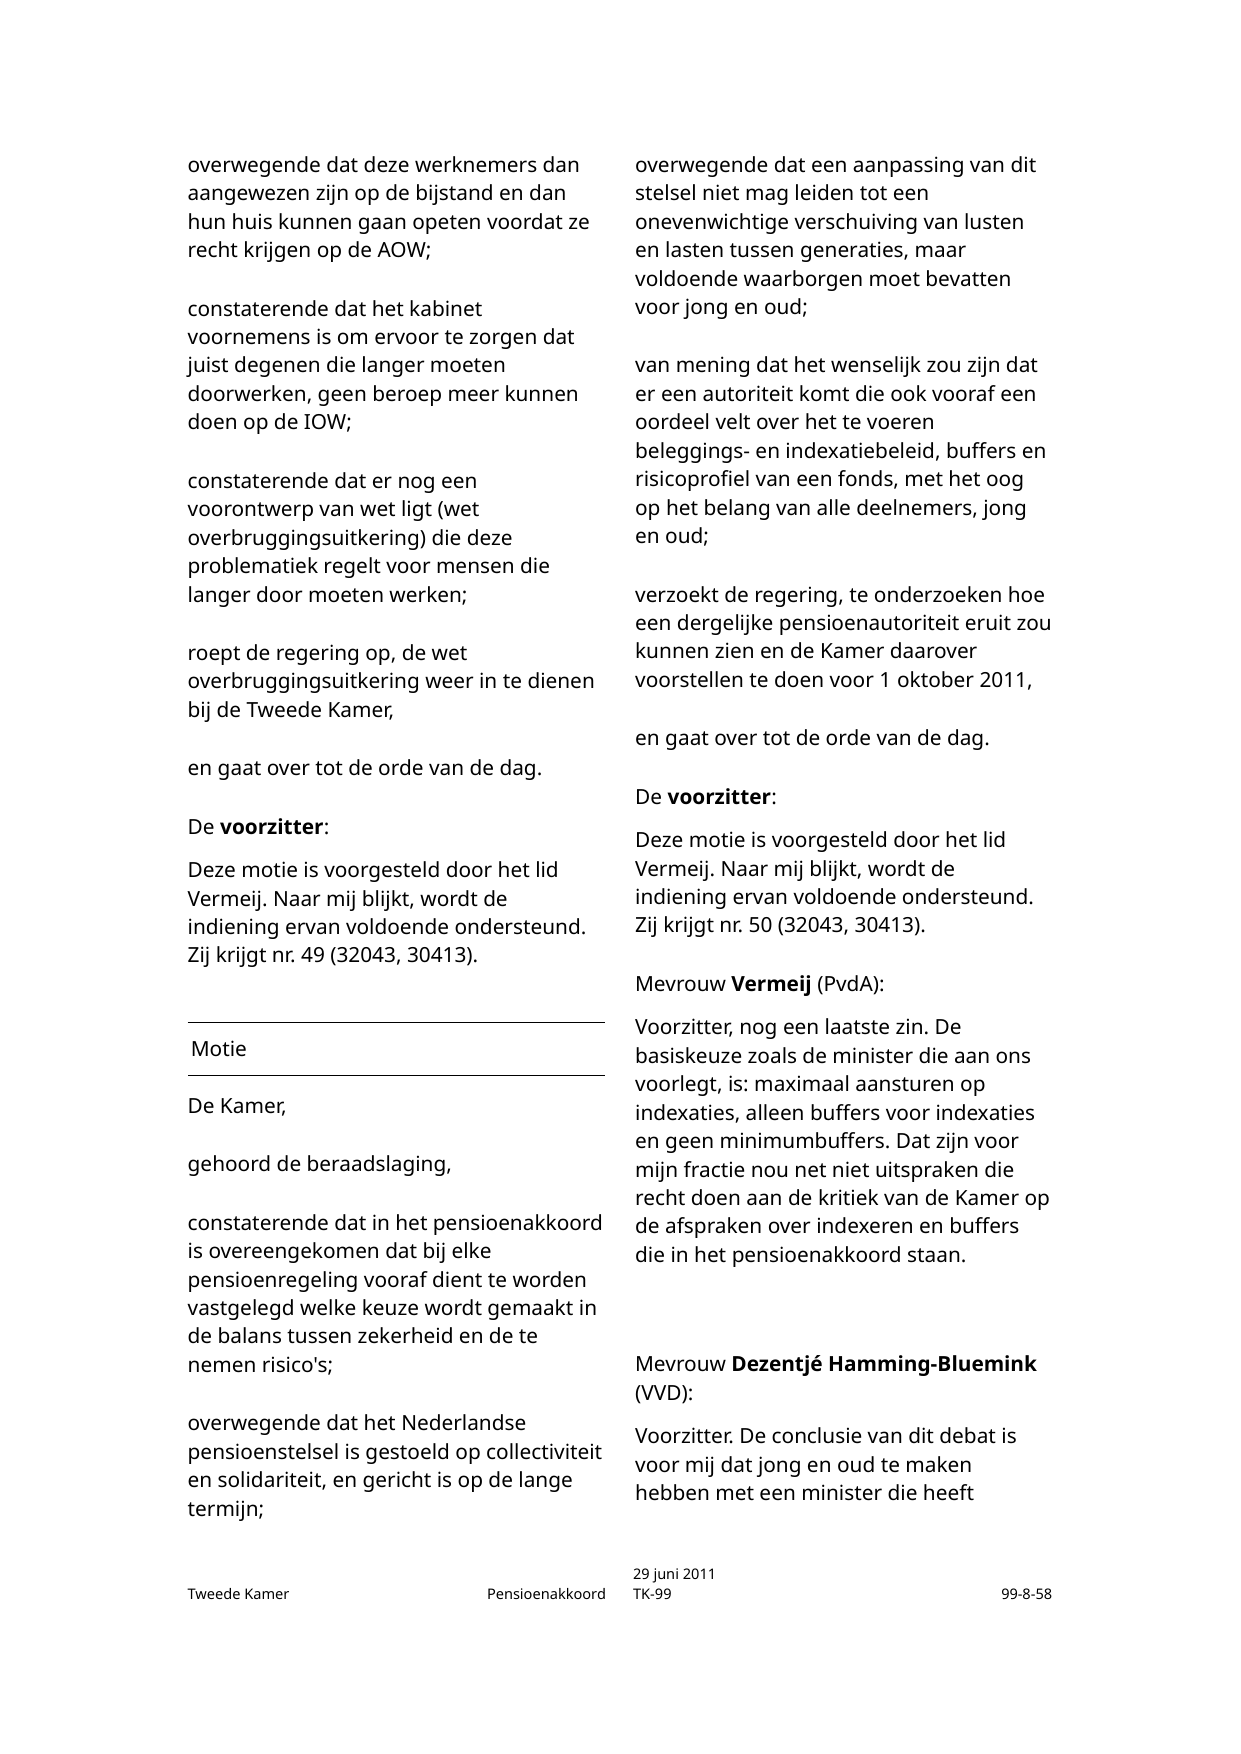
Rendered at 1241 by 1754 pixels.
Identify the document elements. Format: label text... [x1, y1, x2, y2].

text De Kamer, [187, 1091, 605, 1119]
text overwegende dat deze werknemers dan aangewezen zijn op de bijstand en dan hun huis kunnen gaan opeten voordat ze recht krijgen op de AOW; [187, 150, 605, 264]
text overwegende dat het Nederlandse pensioenstelsel is gestoeld op collectiviteit en solidariteit, en gericht is op de lange termijn; [187, 1408, 605, 1522]
text Deze motie is voorgesteld door het lid Vermeij. Naar mij blijkt, wordt de indiening ervan voldoende ondersteund. [635, 825, 1053, 911]
text De voorzitter: [187, 812, 605, 840]
text constaterende dat het kabinet voornemens is om ervoor te zorgen dat juist degenen die langer moeten doorwerken, geen beroep meer kunnen doen op de IOW; [187, 294, 605, 436]
text en gaat over tot de orde van de dag. [635, 723, 1053, 752]
text De voorzitter: [635, 782, 1053, 810]
text constaterende dat in het pensioenakkoord is overeengekomen dat bij elke pensioenregeling vooraf dient te worden vastgelegd welke keuze wordt gemaakt in de balans tussen zekerheid en de te nemen risico's; [187, 1208, 605, 1378]
text  [635, 1298, 1053, 1327]
text Deze motie is voorgesteld door het lid Vermeij. Naar mij blijkt, wordt de indiening ervan voldoende ondersteund. [187, 855, 605, 941]
text verzoekt de regering, te onderzoeken hoe een dergelijke pensioenautoriteit eruit zou kunnen zien en de Kamer daarover voorstellen te doen voor 1 oktober 2011, [635, 580, 1053, 693]
subtitle Motie [187, 1023, 605, 1076]
text gehoord de beraadslaging, [187, 1149, 605, 1178]
text overwegende dat een aanpassing van dit stelsel niet mag leiden tot een onevenwichtige verschuiving van lusten en lasten tussen generaties, maar voldoende waarborgen moet bevatten voor jong en oud; [635, 150, 1053, 321]
text van mening dat het wenselijk zou zijn dat er een autoriteit komt die ook vooraf een oordeel velt over het te voeren beleggings- en indexatiebeleid, buffers en risicoprofiel van een fonds, met het oog op het belang van alle deelnemers, jong en oud; [635, 351, 1053, 550]
text Voorzitter. De conclusie van dit debat is voor mij dat jong en oud te maken hebben met een minister die heeft [635, 1421, 1053, 1507]
text constaterende dat er nog een voorontwerp van wet ligt (wet overbruggingsuitkering) die deze problematiek regelt voor mensen die langer door moeten werken; [187, 466, 605, 608]
text Voorzitter, nog een laatste zin. De basiskeuze zoals de minister die aan ons voorlegt, is: maximaal aansturen op indexaties, alleen buffers voor indexaties en geen minimumbuffers. Dat zijn voor mijn fractie nou net niet uitspraken die recht doen aan de kritiek van de Kamer op de afspraken over indexeren en buffers die in het pensioenakkoord staan. [635, 1012, 1053, 1268]
text Zij krijgt nr. 50 (32043, 30413). [635, 911, 1053, 939]
text Mevrouw Vermeij (PvdA): [635, 969, 1053, 997]
text en gaat over tot de orde van de dag. [187, 753, 605, 782]
text roept de regering op, de wet overbruggingsuitkering weer in te dienen bij de Tweede Kamer, [187, 638, 605, 723]
text Mevrouw Dezentjé Hamming-Bluemink (VVD): [635, 1349, 1053, 1406]
text Zij krijgt nr. 49 (32043, 30413). [187, 941, 605, 969]
